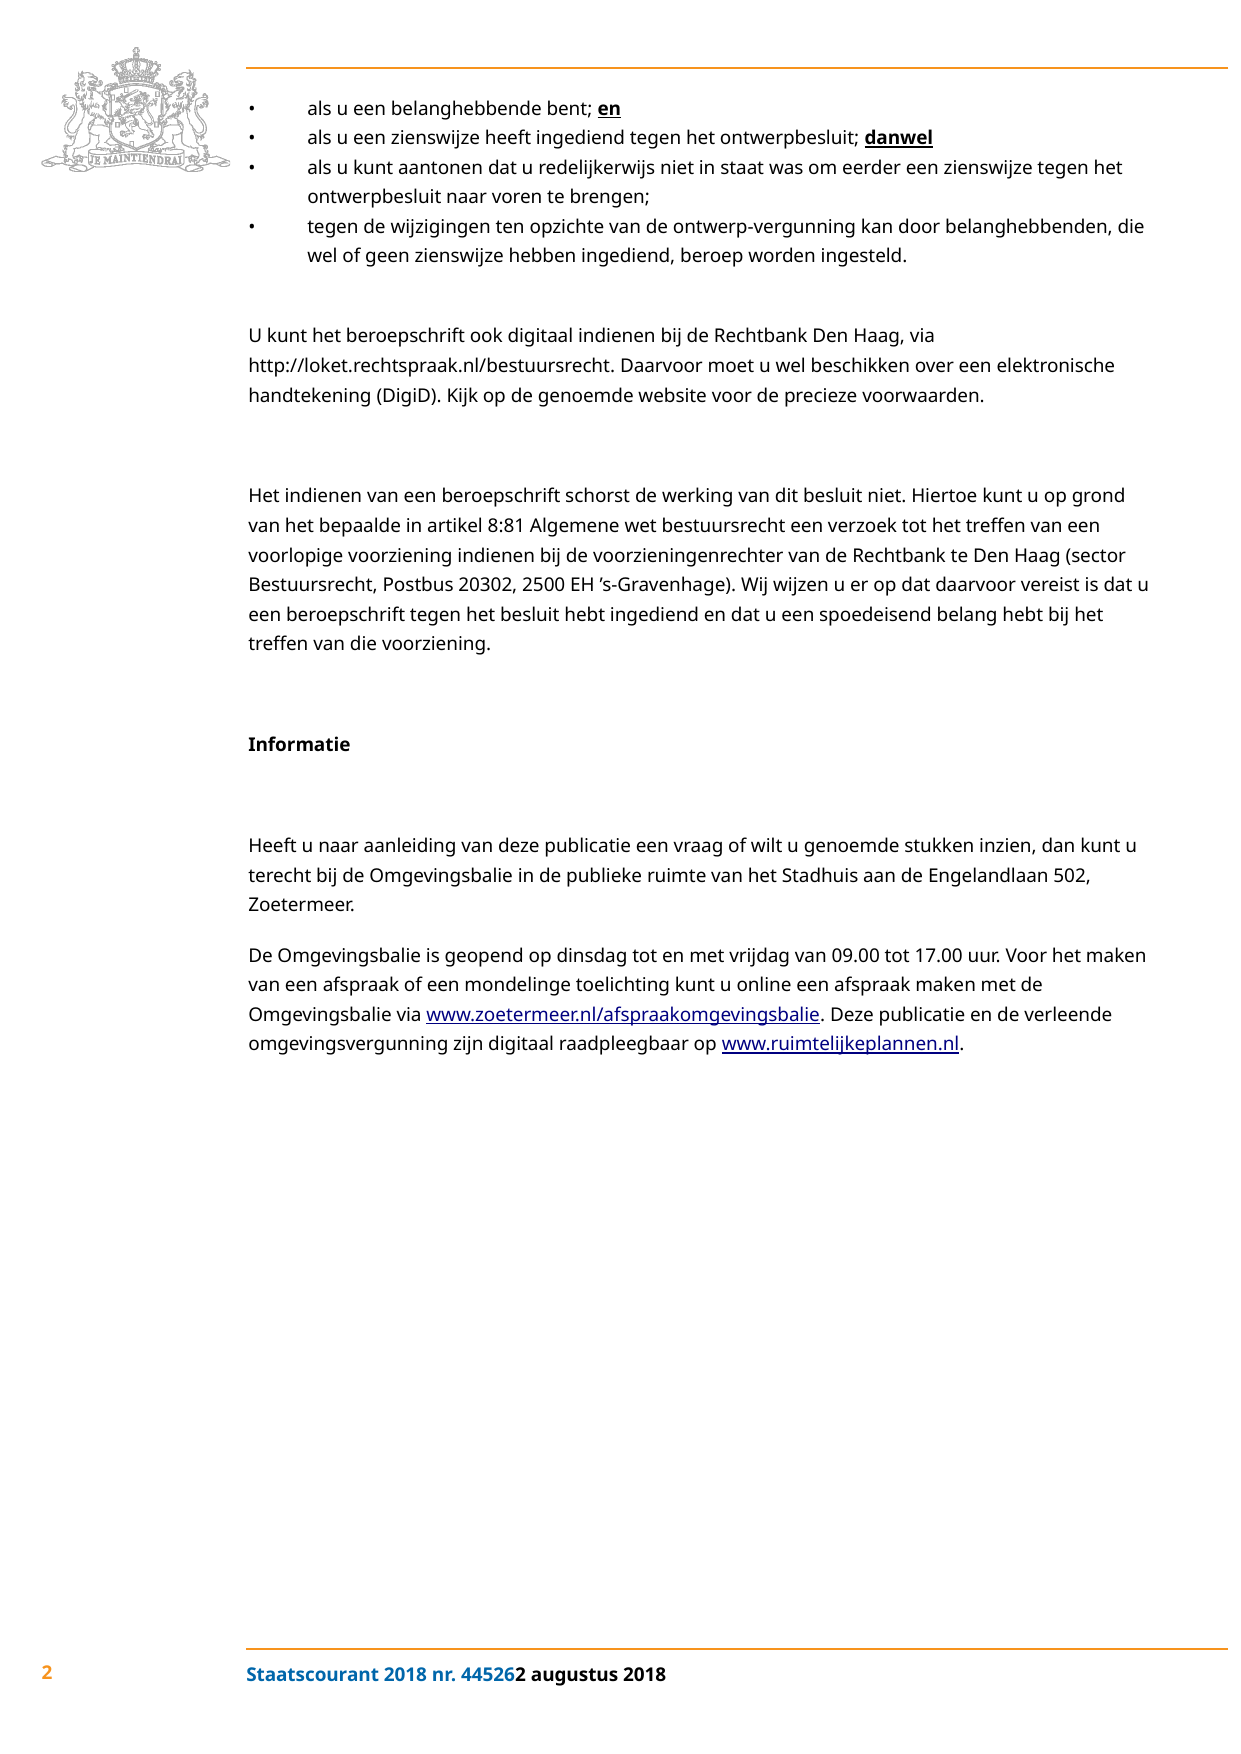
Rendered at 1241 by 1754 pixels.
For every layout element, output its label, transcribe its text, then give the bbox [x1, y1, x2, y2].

list tegen de wijzigingen ten opzichte van de ontwerp-vergunning kan door belanghebbenden, die wel of geen zienswijze hebben ingediend, beroep worden ingesteld. [248, 213, 1152, 268]
list als u een zienswijze heeft ingediend tegen het ontwerpbesluit; danwel [248, 124, 1152, 150]
text De Omgevingsbalie is geopend op dinsdag tot en met vrijdag van 09.00 tot 17.00 uur. Voor het maken van een afspraak of een mondelinge toelichting kunt u online een afspraak maken met de Omgevingsbalie via www.zoetermeer.nl/afspraakomgevingsbalie. Deze publicatie en de verleende omgevingsvergunning zijn digitaal raadpleegbaar op www.ruimtelijkeplannen.nl. [248, 942, 1152, 1056]
text Heeft u naar aanleiding van deze publicatie een vraag of wilt u genoemde stukken inzien, dan kunt u terecht bij de Omgevingsbalie in de publieke ruimte van het Stadhuis aan de Engelandlaan 502, Zoetermeer. [248, 832, 1152, 917]
picture [41, 47, 231, 172]
list als u een belanghebbende bent; en [248, 95, 1152, 121]
text Het indienen van een beroepschrift schorst de werking van dit besluit niet. Hiertoe kunt u op grond van het bepaalde in artikel 8:81 Algemene wet bestuursrecht een verzoek tot het treffen van een voorlopige voorziening indienen bij de voorzieningenrechter van de Rechtbank te Den Haag (sector Bestuursrecht, Postbus 20302, 2500 EH ’s-Gravenhage). Wij wijzen u er op dat daarvoor vereist is dat u een beroepschrift tegen het besluit hebt ingediend en dat u een spoedeisend belang hebt bij het treffen van die voorziening. [248, 483, 1152, 656]
text U kunt het beroepschrift ook digitaal indienen bij de Rechtbank Den Haag, via http://loket.rechtspraak.nl/bestuursrecht. Daarvoor moet u wel beschikken over een elektronische handtekening (DigiD). Kijk op de genoemde website voor de precieze voorwaarden. [248, 323, 1152, 408]
text Informatie [248, 731, 1152, 757]
list als u kunt aantonen dat u redelijkerwijs niet in staat was om eerder een zienswijze tegen het ontwerpbesluit naar voren te brengen; [248, 154, 1152, 209]
